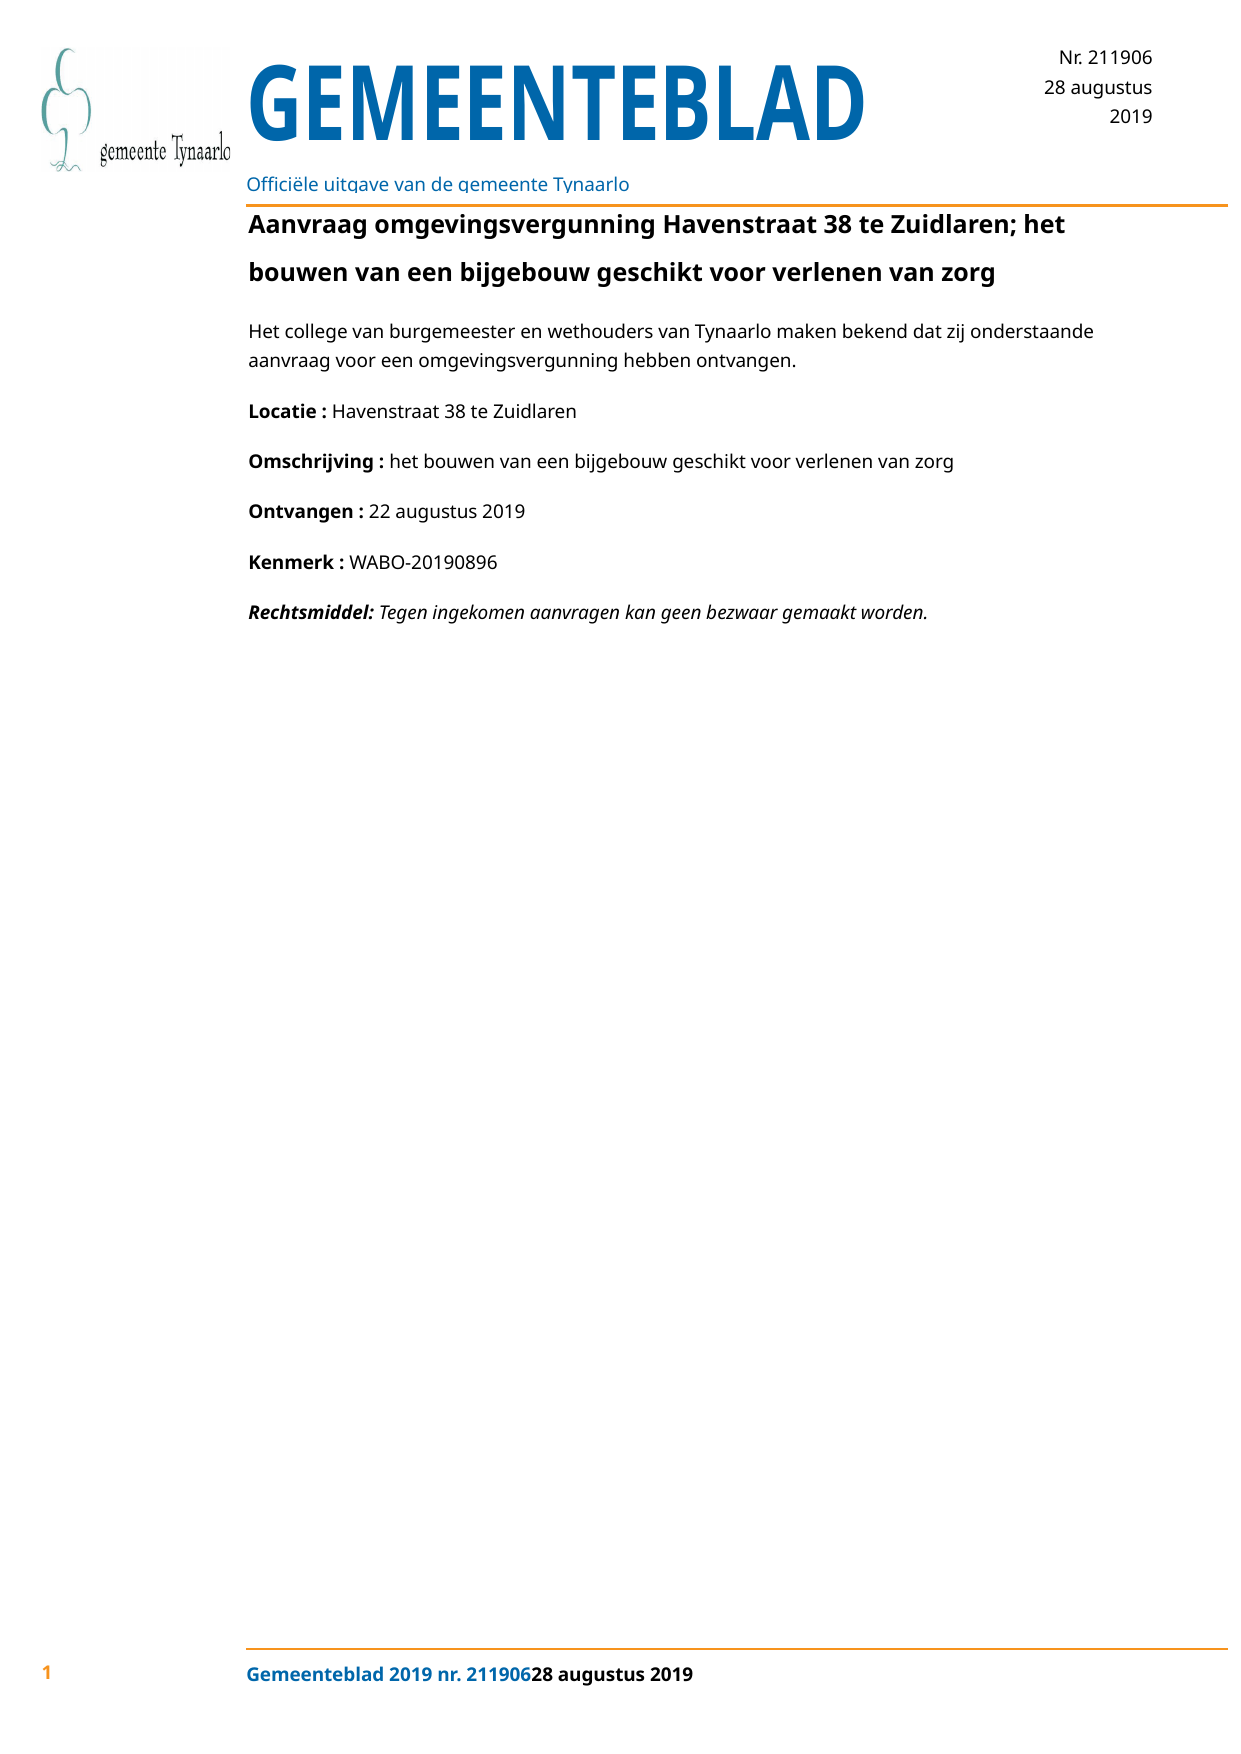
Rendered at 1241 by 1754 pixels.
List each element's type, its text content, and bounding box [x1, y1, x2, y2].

text Ontvangen : 22 augustus 2019 [248, 499, 1152, 524]
text Kenmerk : WABO-20190896 [248, 549, 1152, 575]
text Locatie : Havenstraat 38 te Zuidlaren [248, 398, 1152, 424]
text Het college van burgemeester en wethouders van Tynaarlo maken bekend dat zij onderstaande aanvraag voor een omgevingsvergunning hebben ontvangen. [248, 318, 1152, 373]
text Aanvraag omgevingsvergunning Havenstraat 38 te Zuidlaren; het bouwen van een bijgebouw geschikt voor verlenen van zorg [248, 207, 1152, 288]
picture [41, 47, 231, 172]
text Rechtsmiddel: Tegen ingekomen aanvragen kan geen bezwaar gemaakt worden. [248, 599, 1152, 625]
text Omschrijving : het bouwen van een bijgebouw geschikt voor verlenen van zorg [248, 448, 1152, 474]
